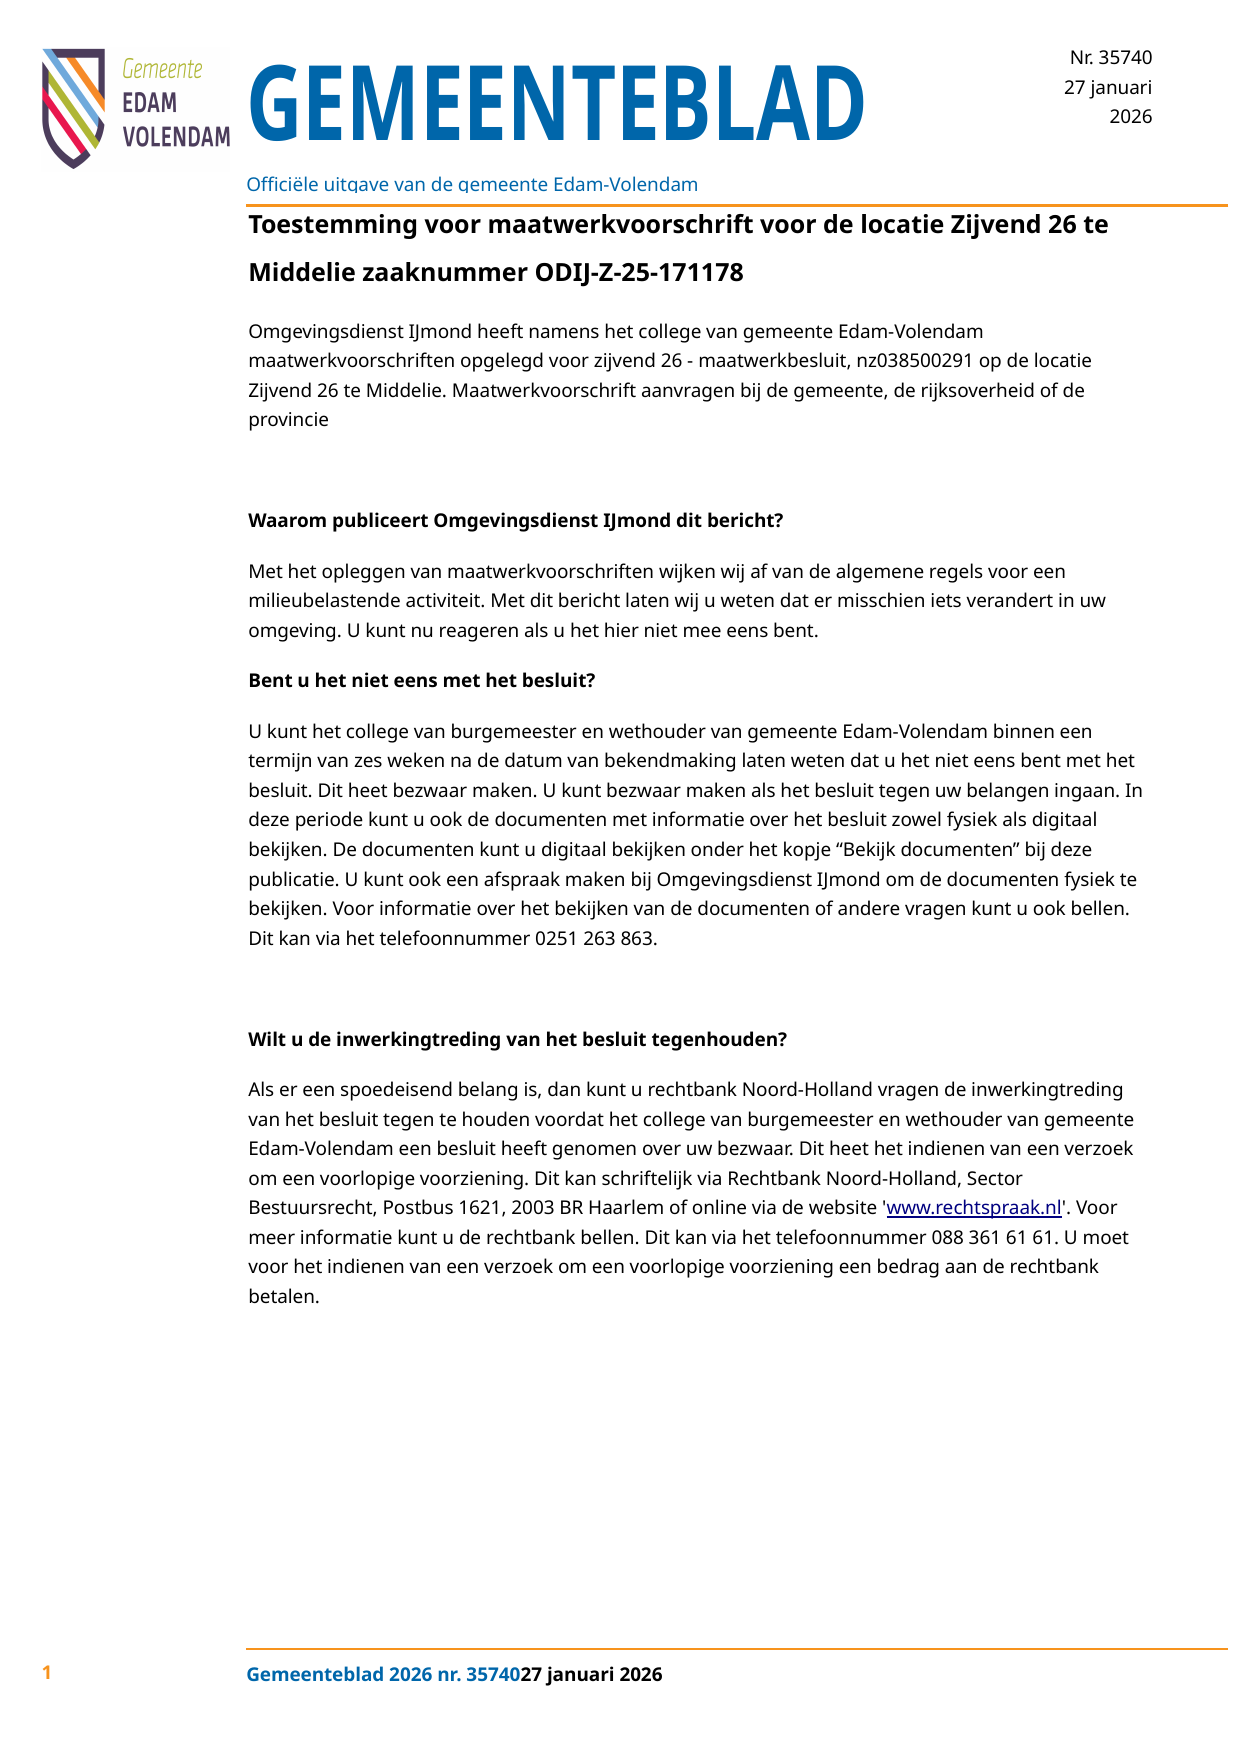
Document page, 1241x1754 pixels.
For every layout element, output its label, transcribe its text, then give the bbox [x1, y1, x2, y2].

text Toestemming voor maatwerkvoorschrift voor de locatie Zijvend 26 te Middelie zaaknummer ODIJ-Z-25-171178 [248, 207, 1152, 288]
text Waarom publiceert Omgevingsdienst IJmond dit bericht? [248, 507, 1152, 533]
text Bent u het niet eens met het besluit? [248, 667, 1152, 693]
picture [41, 47, 231, 172]
text Omgevingsdienst IJmond heeft namens het college van gemeente Edam-Volendam maatwerkvoorschriften opgelegd voor zijvend 26 - maatwerkbesluit, nz038500291 op de locatie Zijvend 26 te Middelie. Maatwerkvoorschrift aanvragen bij de gemeente, de rijksoverheid of de provincie [248, 318, 1152, 432]
text Als er een spoedeisend belang is, dan kunt u rechtbank Noord-Holland vragen de inwerkingtreding van het besluit tegen te houden voordat het college van burgemeester en wethouder van gemeente Edam-Volendam een besluit heeft genomen over uw bezwaar. Dit heet het indienen van een verzoek om een voorlopige voorziening. Dit kan schriftelijk via Rechtbank Noord-Holland, Sector Bestuursrecht, Postbus 1621, 2003 BR Haarlem of online via de website 'www.rechtspraak.nl'. Voor meer informatie kunt u de rechtbank bellen. Dit kan via het telefoonnummer 088 361 61 61. U moet voor het indienen van een verzoek om een voorlopige voorziening een bedrag aan de rechtbank betalen. [248, 1076, 1152, 1309]
text U kunt het college van burgemeester en wethouder van gemeente Edam-Volendam binnen een termijn van zes weken na de datum van bekendmaking laten weten dat u het niet eens bent met het besluit. Dit heet bezwaar maken. U kunt bezwaar maken als het besluit tegen uw belangen ingaan. In deze periode kunt u ook de documenten met informatie over het besluit zowel fysiek als digitaal bekijken. De documenten kunt u digitaal bekijken onder het kopje “Bekijk documenten” bij deze publicatie. U kunt ook een afspraak maken bij Omgevingsdienst IJmond om de documenten fysiek te bekijken. Voor informatie over het bekijken van de documenten of andere vragen kunt u ook bellen. Dit kan via het telefoonnummer 0251 263 863. [248, 718, 1152, 951]
text Met het opleggen van maatwerkvoorschriften wijken wij af van de algemene regels voor een milieubelastende activiteit. Met dit bericht laten wij u weten dat er misschien iets verandert in uw omgeving. U kunt nu reageren als u het hier niet mee eens bent. [248, 558, 1152, 643]
text Wilt u de inwerkingtreding van het besluit tegenhouden? [248, 1026, 1152, 1052]
